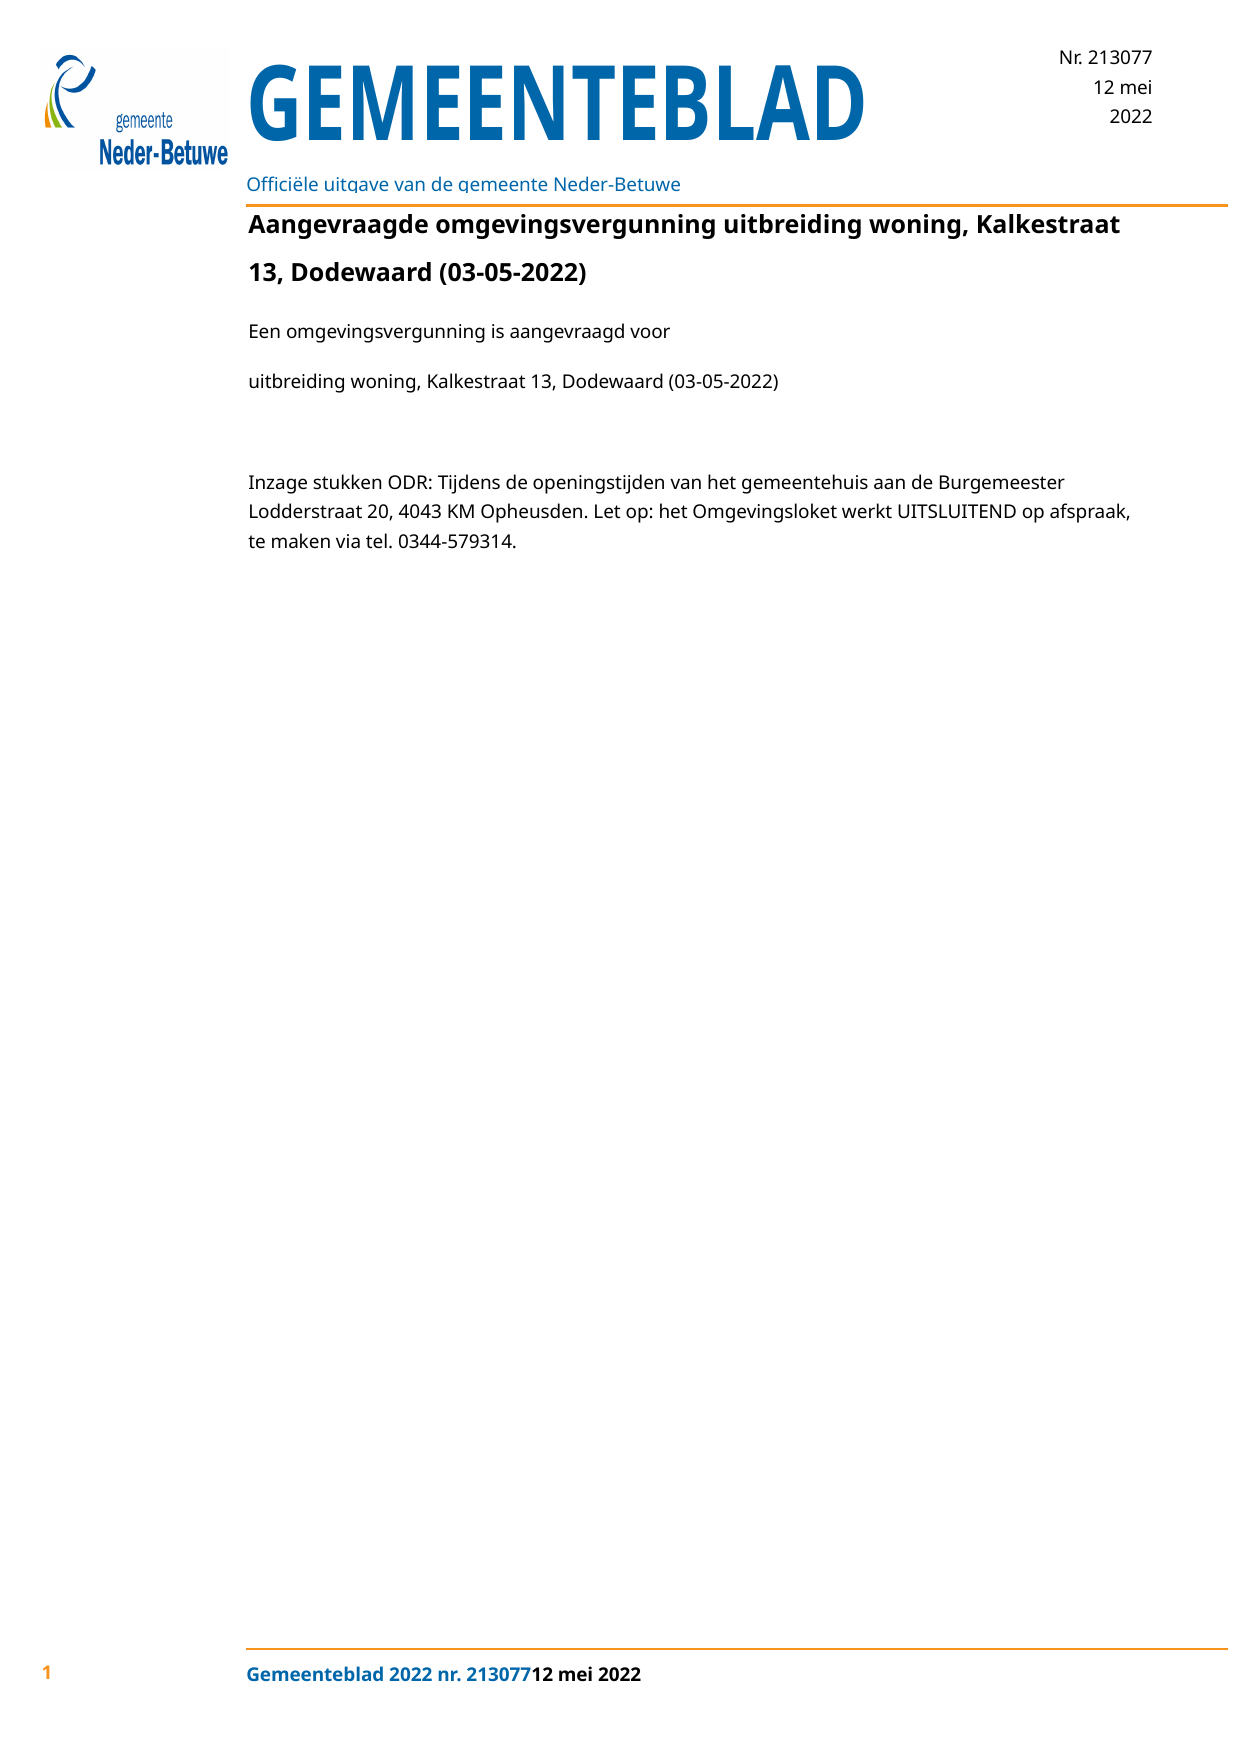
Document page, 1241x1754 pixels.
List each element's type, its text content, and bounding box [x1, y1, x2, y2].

text Een omgevingsvergunning is aangevraagd voor [248, 318, 1152, 344]
text uitbreiding woning, Kalkestraat 13, Dodewaard (03-05-2022) [248, 368, 1152, 394]
text Inzage stukken ODR: Tijdens de openingstijden van het gemeentehuis aan de Burgemeester Lodderstraat 20, 4043 KM Opheusden. Let op: het Omgevingsloket werkt UITSLUITEND op afspraak, te maken via tel. 0344-579314. [248, 469, 1152, 554]
text Aangevraagde omgevingsvergunning uitbreiding woning, Kalkestraat 13, Dodewaard (03-05-2022) [248, 207, 1152, 288]
picture [41, 47, 231, 172]
